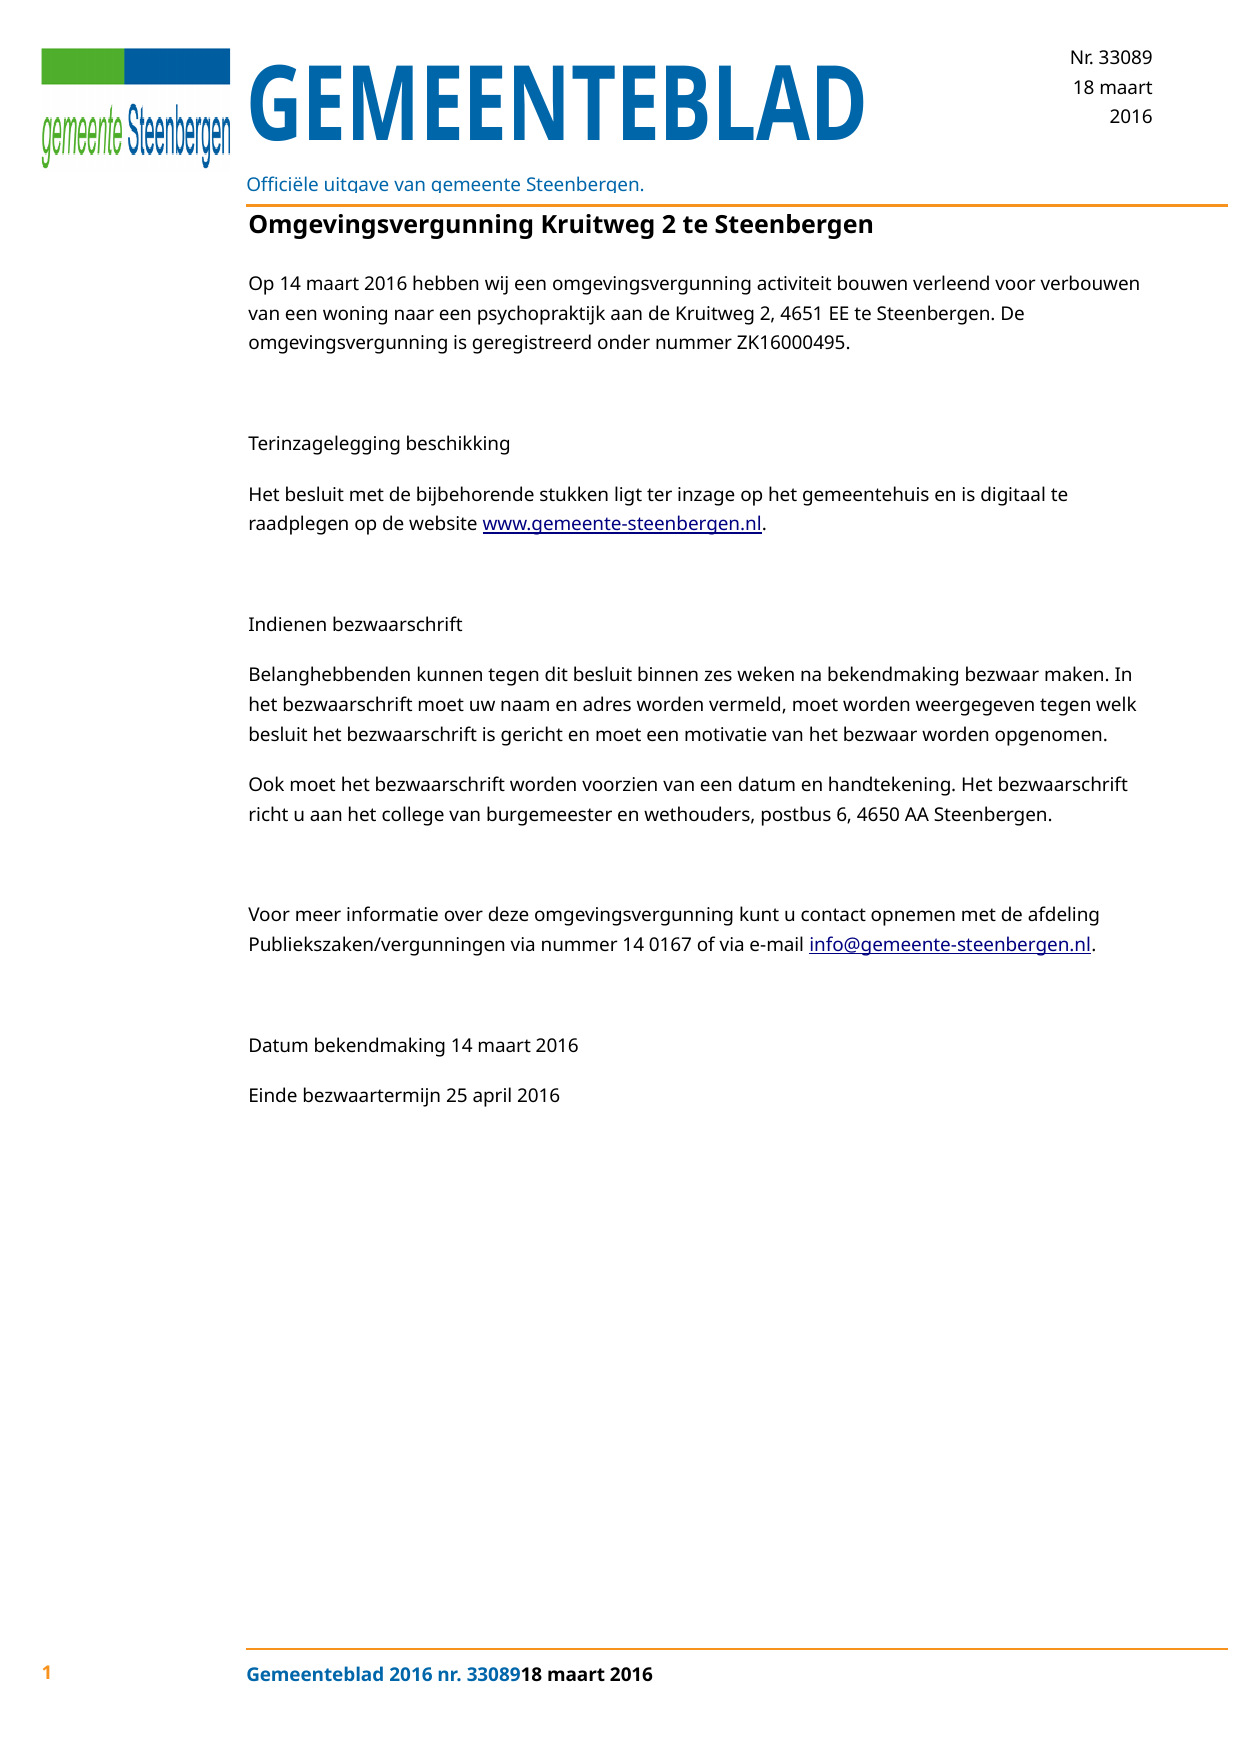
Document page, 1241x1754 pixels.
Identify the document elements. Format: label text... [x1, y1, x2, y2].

text Datum bekendmaking 14 maart 2016 [248, 1032, 1152, 1058]
text Omgevingsvergunning Kruitweg 2 te Steenbergen [248, 207, 1152, 241]
picture [41, 47, 231, 172]
text Einde bezwaartermijn 25 april 2016 [248, 1082, 1152, 1108]
text Op 14 maart 2016 hebben wij een omgevingsvergunning activiteit bouwen verleend voor verbouwen van een woning naar een psychopraktijk aan de Kruitweg 2, 4651 EE te Steenbergen. De omgevingsvergunning is geregistreerd onder nummer ZK16000495. [248, 270, 1152, 355]
text Terinzagelegging beschikking [248, 430, 1152, 456]
text Belanghebbenden kunnen tegen dit besluit binnen zes weken na bekendmaking bezwaar maken. In het bezwaarschrift moet uw naam en adres worden vermeld, moet worden weergegeven tegen welk besluit het bezwaarschrift is gericht en moet een motivatie van het bezwaar worden opgenomen. [248, 662, 1152, 746]
text Indienen bezwaarschrift [248, 611, 1152, 637]
text Het besluit met de bijbehorende stukken ligt ter inzage op het gemeentehuis en is digitaal te raadplegen op de website www.gemeente-steenbergen.nl. [248, 481, 1152, 536]
text Voor meer informatie over deze omgevingsvergunning kunt u contact opnemen met de afdeling Publiekszaken/vergunningen via nummer 14 0167 of via e-mail info@gemeente-steenbergen.nl. [248, 902, 1152, 957]
text Ook moet het bezwaarschrift worden voorzien van een datum en handtekening. Het bezwaarschrift richt u aan het college van burgemeester en wethouders, postbus 6, 4650 AA Steenbergen. [248, 771, 1152, 826]
